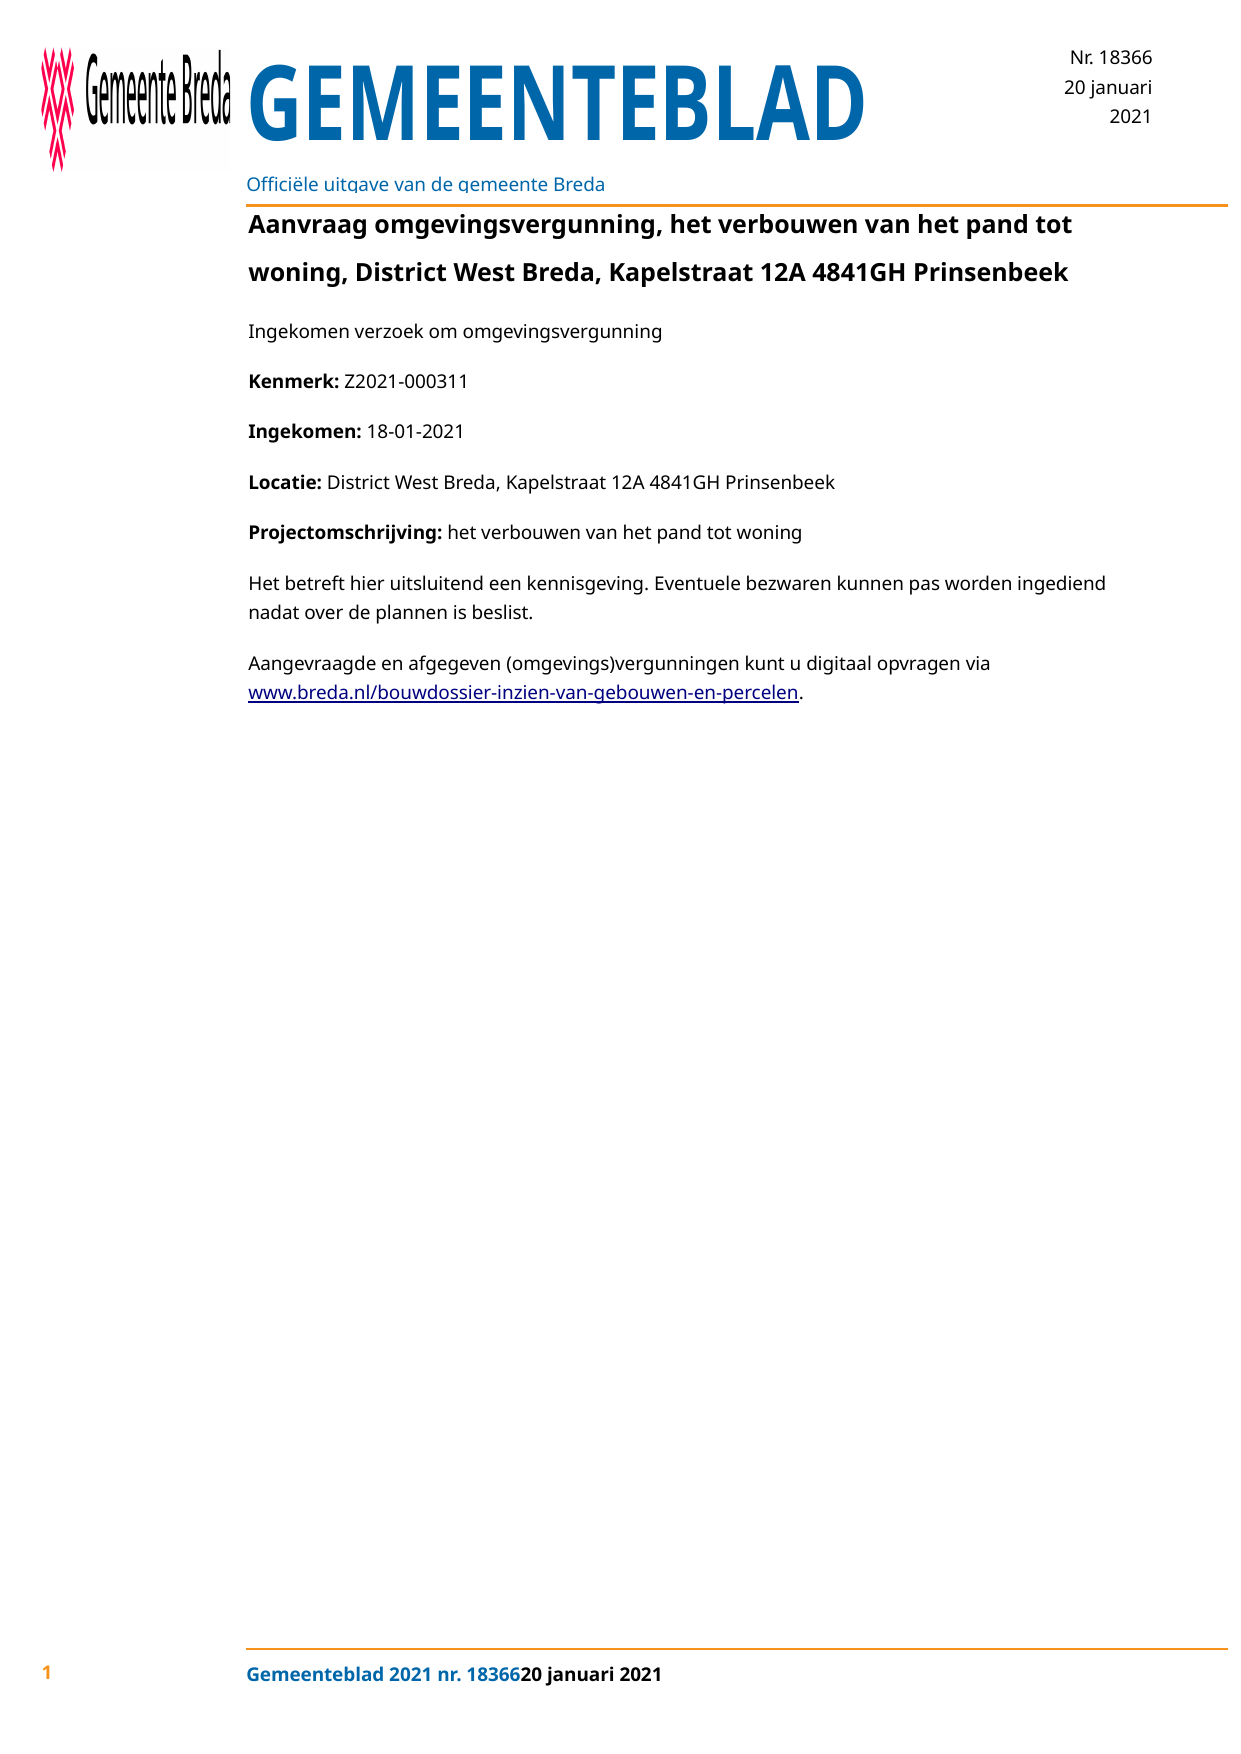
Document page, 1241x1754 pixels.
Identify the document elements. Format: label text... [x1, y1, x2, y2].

text Aanvraag omgevingsvergunning, het verbouwen van het pand tot woning, District West Breda, Kapelstraat 12A 4841GH Prinsenbeek [248, 207, 1152, 288]
text Locatie: District West Breda, Kapelstraat 12A 4841GH Prinsenbeek [248, 469, 1152, 495]
text Kenmerk: Z2021-000311 [248, 368, 1152, 394]
text Ingekomen: 18-01-2021 [248, 419, 1152, 444]
text Aangevraagde en afgegeven (omgevings)vergunningen kunt u digitaal opvragen via www.breda.nl/bouwdossier-inzien-van-gebouwen-en-percelen. [248, 650, 1152, 705]
text Ingekomen verzoek om omgevingsvergunning [248, 318, 1152, 344]
text Projectomschrijving: het verbouwen van het pand tot woning [248, 519, 1152, 545]
picture [41, 47, 231, 172]
text Het betreft hier uitsluitend een kennisgeving. Eventuele bezwaren kunnen pas worden ingediend nadat over de plannen is beslist. [248, 570, 1152, 625]
